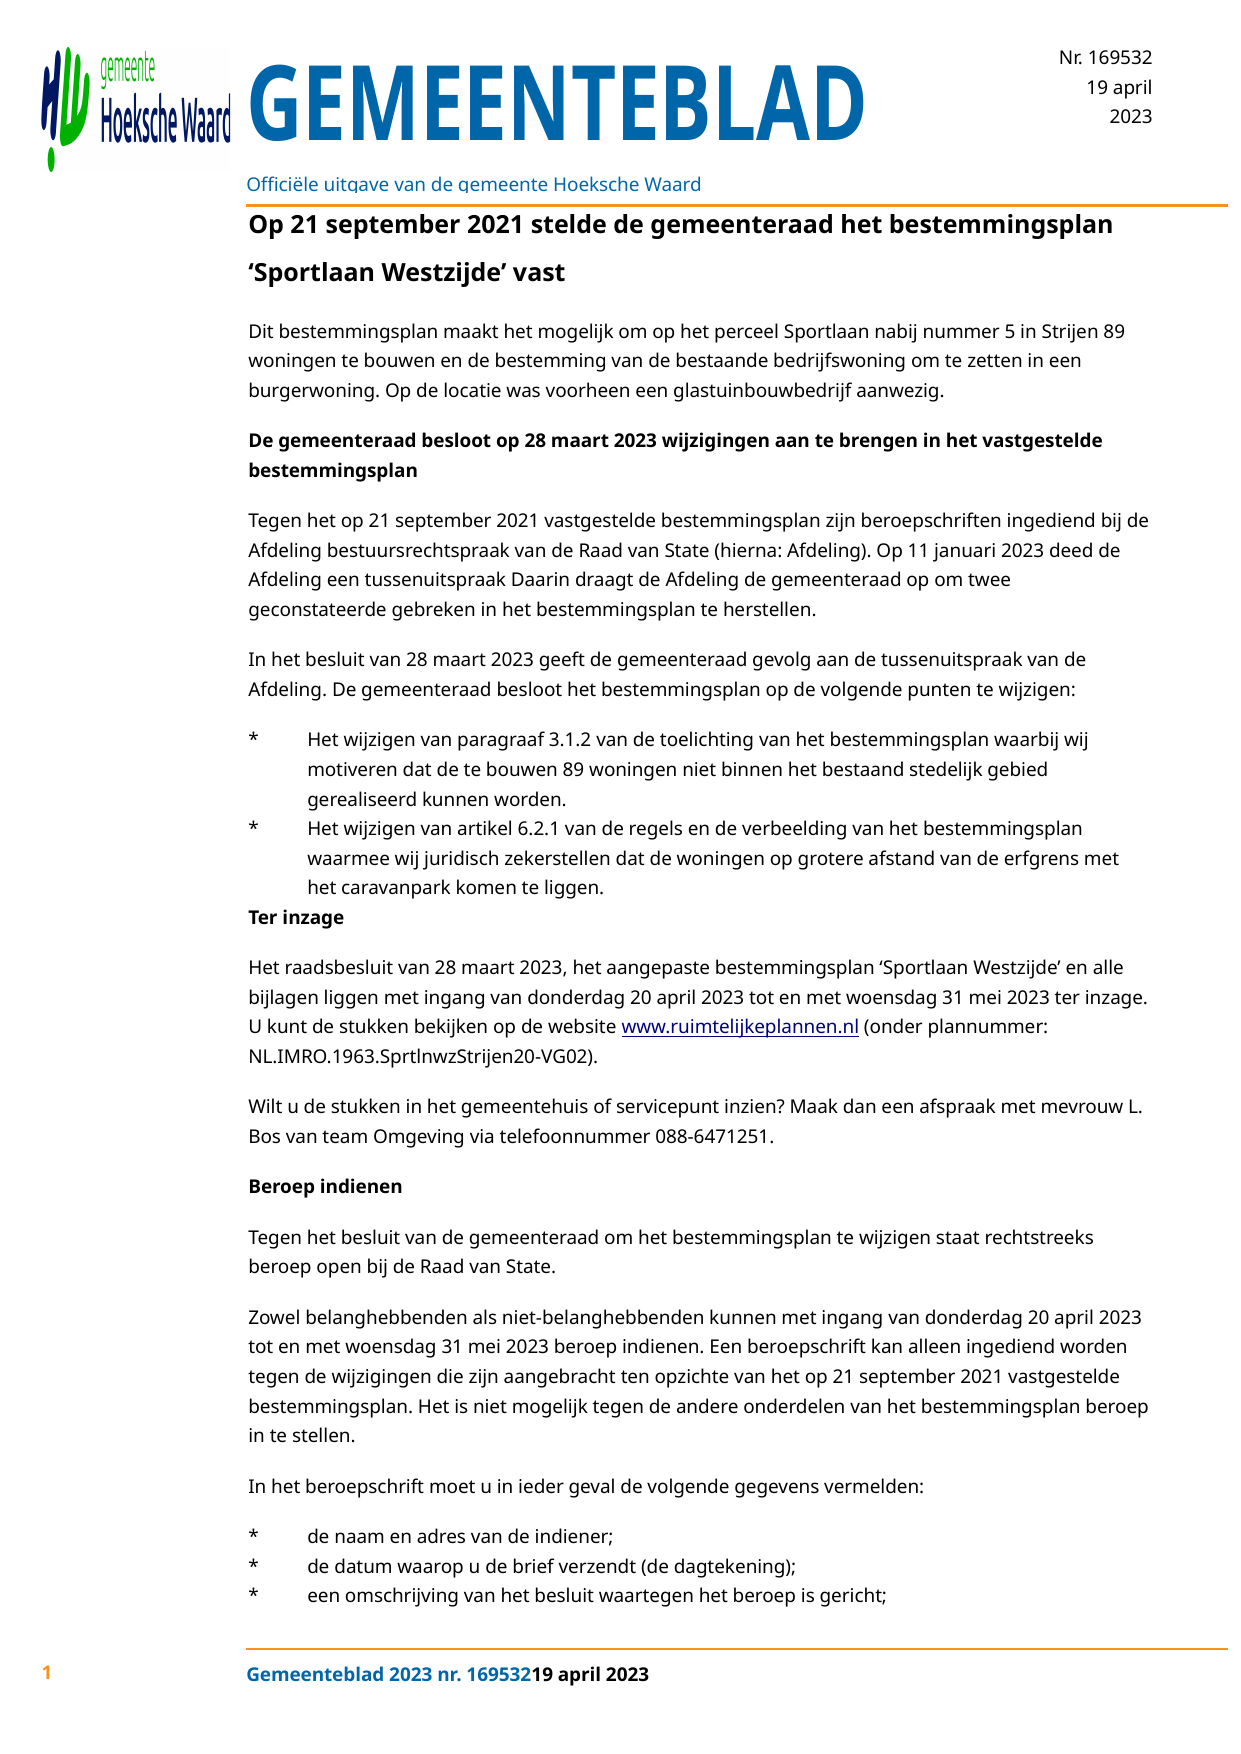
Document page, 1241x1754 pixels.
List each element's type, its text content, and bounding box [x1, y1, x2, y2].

text In het beroepschrift moet u in ieder geval de volgende gegevens vermelden: [248, 1473, 1152, 1499]
list Het wijzigen van artikel 6.2.1 van de regels en de verbeelding van het bestemmingsplan waarmee wij juridisch zekerstellen dat de woningen op grotere afstand van de erfgrens met het caravanpark komen te liggen. [248, 815, 1152, 900]
list Het wijzigen van paragraaf 3.1.2 van de toelichting van het bestemmingsplan waarbij wij motiveren dat de te bouwen 89 woningen niet binnen het bestaand stedelijk gebied gerealiseerd kunnen worden. [248, 727, 1152, 812]
text Tegen het besluit van de gemeenteraad om het bestemmingsplan te wijzigen staat rechtstreeks beroep open bij de Raad van State. [248, 1224, 1152, 1279]
list de datum waarop u de brief verzendt (de dagtekening); [248, 1553, 1152, 1579]
text Tegen het op 21 september 2021 vastgestelde bestemmingsplan zijn beroepschriften ingediend bij de Afdeling bestuursrechtspraak van de Raad van State (hierna: Afdeling). Op 11 januari 2023 deed de Afdeling een tussenuitspraak Daarin draagt de Afdeling de gemeenteraad op om twee geconstateerde gebreken in het bestemmingsplan te herstellen. [248, 507, 1152, 622]
text Zowel belanghebbenden als niet-belanghebbenden kunnen met ingang van donderdag 20 april 2023 tot en met woensdag 31 mei 2023 beroep indienen. Een beroepschrift kan alleen ingediend worden tegen de wijzigingen die zijn aangebracht ten opzichte van het op 21 september 2021 vastgestelde bestemmingsplan. Het is niet mogelijk tegen de andere onderdelen van het bestemmingsplan beroep in te stellen. [248, 1304, 1152, 1448]
text Ter inzage [248, 904, 1152, 930]
text In het besluit van 28 maart 2023 geeft de gemeenteraad gevolg aan de tussenuitspraak van de Afdeling. De gemeenteraad besloot het bestemmingsplan op de volgende punten te wijzigen: [248, 647, 1152, 702]
list een omschrijving van het besluit waartegen het beroep is gericht; [248, 1582, 1152, 1608]
picture [41, 47, 231, 172]
text Dit bestemmingsplan maakt het mogelijk om op het perceel Sportlaan nabij nummer 5 in Strijen 89 woningen te bouwen en de bestemming van de bestaande bedrijfswoning om te zetten in een burgerwoning. Op de locatie was voorheen een glastuinbouwbedrijf aanwezig. [248, 318, 1152, 403]
text Wilt u de stukken in het gemeentehuis of servicepunt inzien? Maak dan een afspraak met mevrouw L. Bos van team Omgeving via telefoonnummer 088-6471251. [248, 1094, 1152, 1149]
list de naam en adres van de indiener; [248, 1523, 1152, 1549]
text Het raadsbesluit van 28 maart 2023, het aangepaste bestemmingsplan ‘Sportlaan Westzijde’ en alle bijlagen liggen met ingang van donderdag 20 april 2023 tot en met woensdag 31 mei 2023 ter inzage. U kunt de stukken bekijken op de website www.ruimtelijkeplannen.nl (onder plannummer: NL.IMRO.1963.SprtlnwzStrijen20-VG02). [248, 954, 1152, 1069]
text De gemeenteraad besloot op 28 maart 2023 wijzigingen aan te brengen in het vastgestelde bestemmingsplan [248, 427, 1152, 483]
text Op 21 september 2021 stelde de gemeenteraad het bestemmingsplan ‘Sportlaan Westzijde’ vast [248, 207, 1152, 288]
text Beroep indienen [248, 1174, 1152, 1199]
